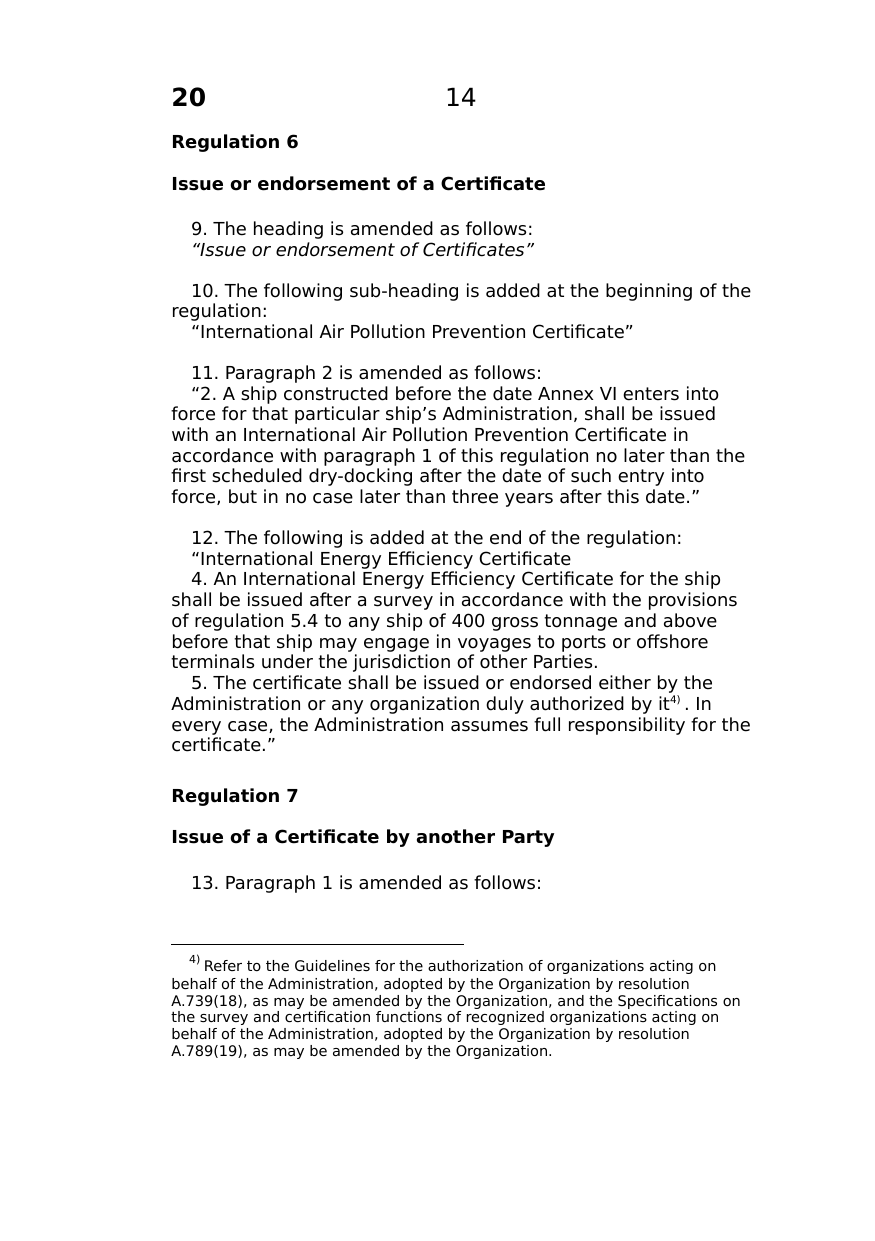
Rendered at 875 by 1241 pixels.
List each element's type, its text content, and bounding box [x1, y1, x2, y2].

text Refer to the Guidelines for the authorization of organizations acting on behalf of the Administration, adopted by the Organization by resolution A.739(18), as may be amended by the Organization, and the Specifications on the survey and certification functions of recognized organizations acting on behalf of the Administration, adopted by the Organization by resolution A.789(19), as may be amended by the Organization. [171, 953, 756, 1060]
text 9. The heading is amended as follows: [171, 219, 756, 240]
subtitle Regulation 6 Issue or endorsement of a Certificate [171, 132, 756, 194]
text 12. The following is added at the end of the regulation: [171, 528, 756, 548]
text “International Energy Efficiency Certificate [171, 548, 756, 569]
text 4. An International Energy Efficiency Certificate for the ship shall be issued after a survey in accordance with the provisions of regulation 5.4 to any ship of 400 gross tonnage and above before that ship may engage in voyages to ports or offshore terminals under the jurisdiction of other Parties. [171, 569, 756, 673]
text “International Air Pollution Prevention Certificate” [171, 322, 756, 343]
text 11. Paragraph 2 is amended as follows: [171, 363, 756, 383]
text 13. Paragraph 1 is amended as follows: [171, 873, 756, 894]
text 10. The following sub-heading is added at the beginning of the regulation: [171, 281, 756, 322]
text “Issue or endorsement of Certificates” [171, 240, 756, 261]
subtitle Regulation 7 Issue of a Certificate by another Party [171, 786, 756, 848]
text “2. A ship constructed before the date Annex VI enters into force for that particular ship’s Administration, shall be issued with an International Air Pollution Prevention Certificate in accordance with paragraph 1 of this regulation no later than the first scheduled dry-docking after the date of such entry into force, but in no case later than three years after this date.” [171, 383, 756, 508]
text 5. The certificate shall be issued or endorsed either by the Administration or any organization duly authorized by it. In every case, the Administration assumes full responsibility for the certificate.” [171, 673, 756, 756]
